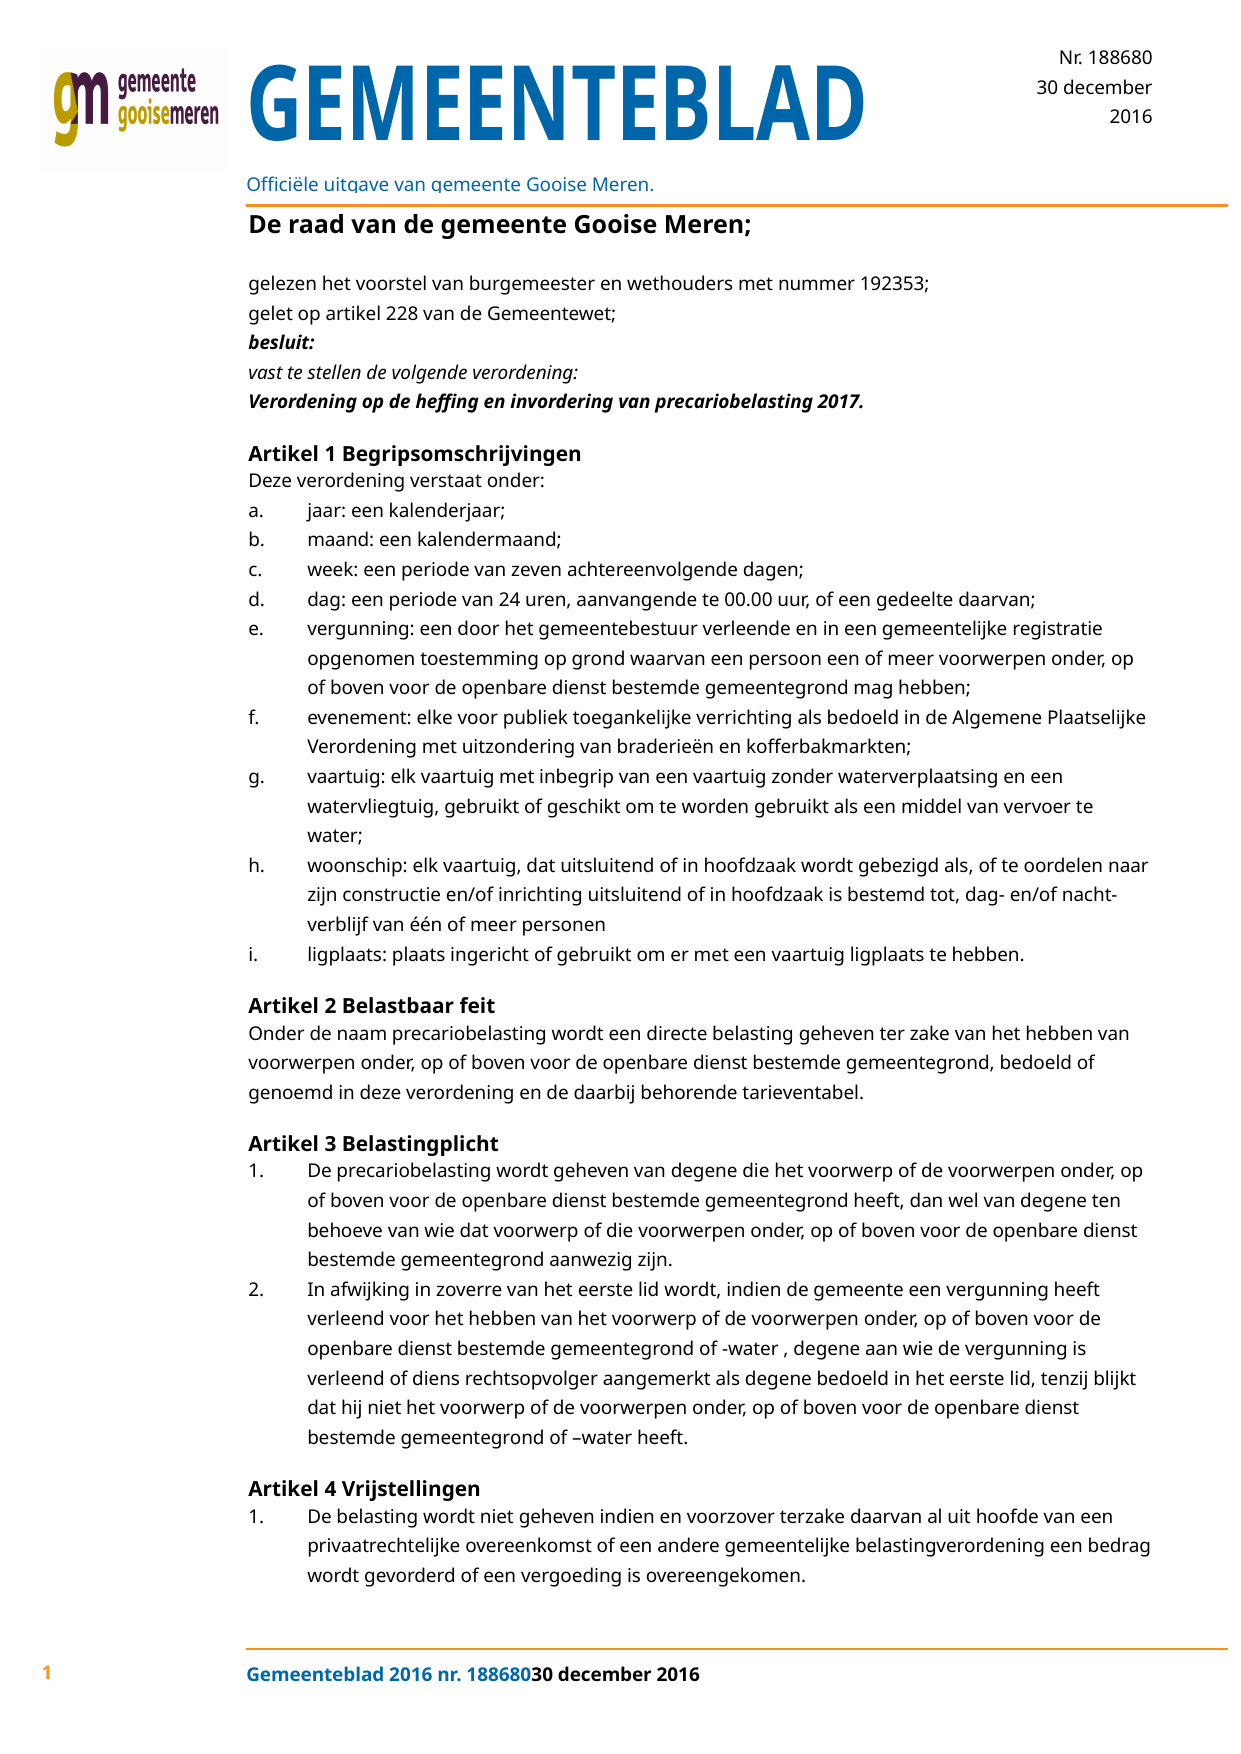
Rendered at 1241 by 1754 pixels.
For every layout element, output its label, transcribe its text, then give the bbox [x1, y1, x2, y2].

list week: een periode van zeven achtereenvolgende dagen; [248, 556, 1152, 582]
list De belasting wordt niet geheven indien en voorzover terzake daarvan al uit hoofde van een privaatrechtelijke overeenkomst of een andere gemeentelijke belastingverordening een bedrag wordt gevorderd of een vergoeding is overeengekomen. [248, 1503, 1152, 1588]
text Verordening op de heffing en invordering van precariobelasting 2017. [248, 389, 1152, 414]
list evenement: elke voor publiek toegankelijke verrichting als bedoeld in de Algemene Plaatselijke Verordening met uitzondering van braderieën en kofferbakmarkten; [248, 704, 1152, 759]
list vaartuig: elk vaartuig met inbegrip van een vaartuig zonder waterverplaatsing en een watervliegtuig, gebruikt of geschikt om te worden gebruikt als een middel van vervoer te water; [248, 763, 1152, 848]
text vast te stellen de volgende verordening: [248, 359, 1152, 385]
text Artikel 1 Begripsomschrijvingen [248, 439, 1152, 467]
text De raad van de gemeente Gooise Meren; [248, 207, 1152, 241]
list De precariobelasting wordt geheven van degene die het voorwerp of de voorwerpen onder, op of boven voor de openbare dienst bestemde gemeentegrond heeft, dan wel van degene ten behoeve van wie dat voorwerp of die voorwerpen onder, op of boven voor de openbare dienst bestemde gemeentegrond aanwezig zijn. [248, 1158, 1152, 1272]
list ligplaats: plaats ingericht of gebruikt om er met een vaartuig ligplaats te hebben. [248, 941, 1152, 967]
text besluit: [248, 329, 1152, 355]
text Onder de naam precariobelasting wordt een directe belasting geheven ter zake van het hebben van [248, 1020, 1152, 1045]
text Artikel 4 Vrijstellingen [248, 1474, 1152, 1503]
list woonschip: elk vaartuig, dat uitsluitend of in hoofdzaak wordt gebezigd als, of te oordelen naar zijn constructie en/of inrichting uitsluitend of in hoofdzaak is bestemd tot, dag- en/of nacht-verblijf van één of meer personen [248, 852, 1152, 937]
text Artikel 3 Belastingplicht [248, 1129, 1152, 1158]
text Deze verordening verstaat onder: [248, 467, 1152, 493]
list vergunning: een door het gemeentebestuur verleende en in een gemeentelijke registratie opgenomen toestemming op grond waarvan een persoon een of meer voorwerpen onder, op of boven voor de openbare dienst bestemde gemeentegrond mag hebben; [248, 615, 1152, 700]
picture [41, 47, 231, 172]
list maand: een kalendermaand; [248, 527, 1152, 552]
list dag: een periode van 24 uren, aanvangende te 00.00 uur, of een gedeelte daarvan; [248, 586, 1152, 612]
list jaar: een kalenderjaar; [248, 497, 1152, 523]
text Artikel 2 Belastbaar feit [248, 991, 1152, 1020]
text gelezen het voorstel van burgemeester en wethouders met nummer 192353; [248, 270, 1152, 296]
text gelet op artikel 228 van de Gemeentewet; [248, 300, 1152, 326]
list In afwijking in zoverre van het eerste lid wordt, indien de gemeente een vergunning heeft verleend voor het hebben van het voorwerp of de voorwerpen onder, op of boven voor de openbare dienst bestemde gemeentegrond of -water , degene aan wie de vergunning is verleend of diens rechtsopvolger aangemerkt als degene bedoeld in het eerste lid, tenzij blijkt dat hij niet het voorwerp of de voorwerpen onder, op of boven voor de openbare dienst bestemde gemeentegrond of –water heeft. [248, 1276, 1152, 1450]
text voorwerpen onder, op of boven voor de openbare dienst bestemde gemeentegrond, bedoeld of genoemd in deze verordening en de daarbij behorende tarieventabel. [248, 1049, 1152, 1104]
